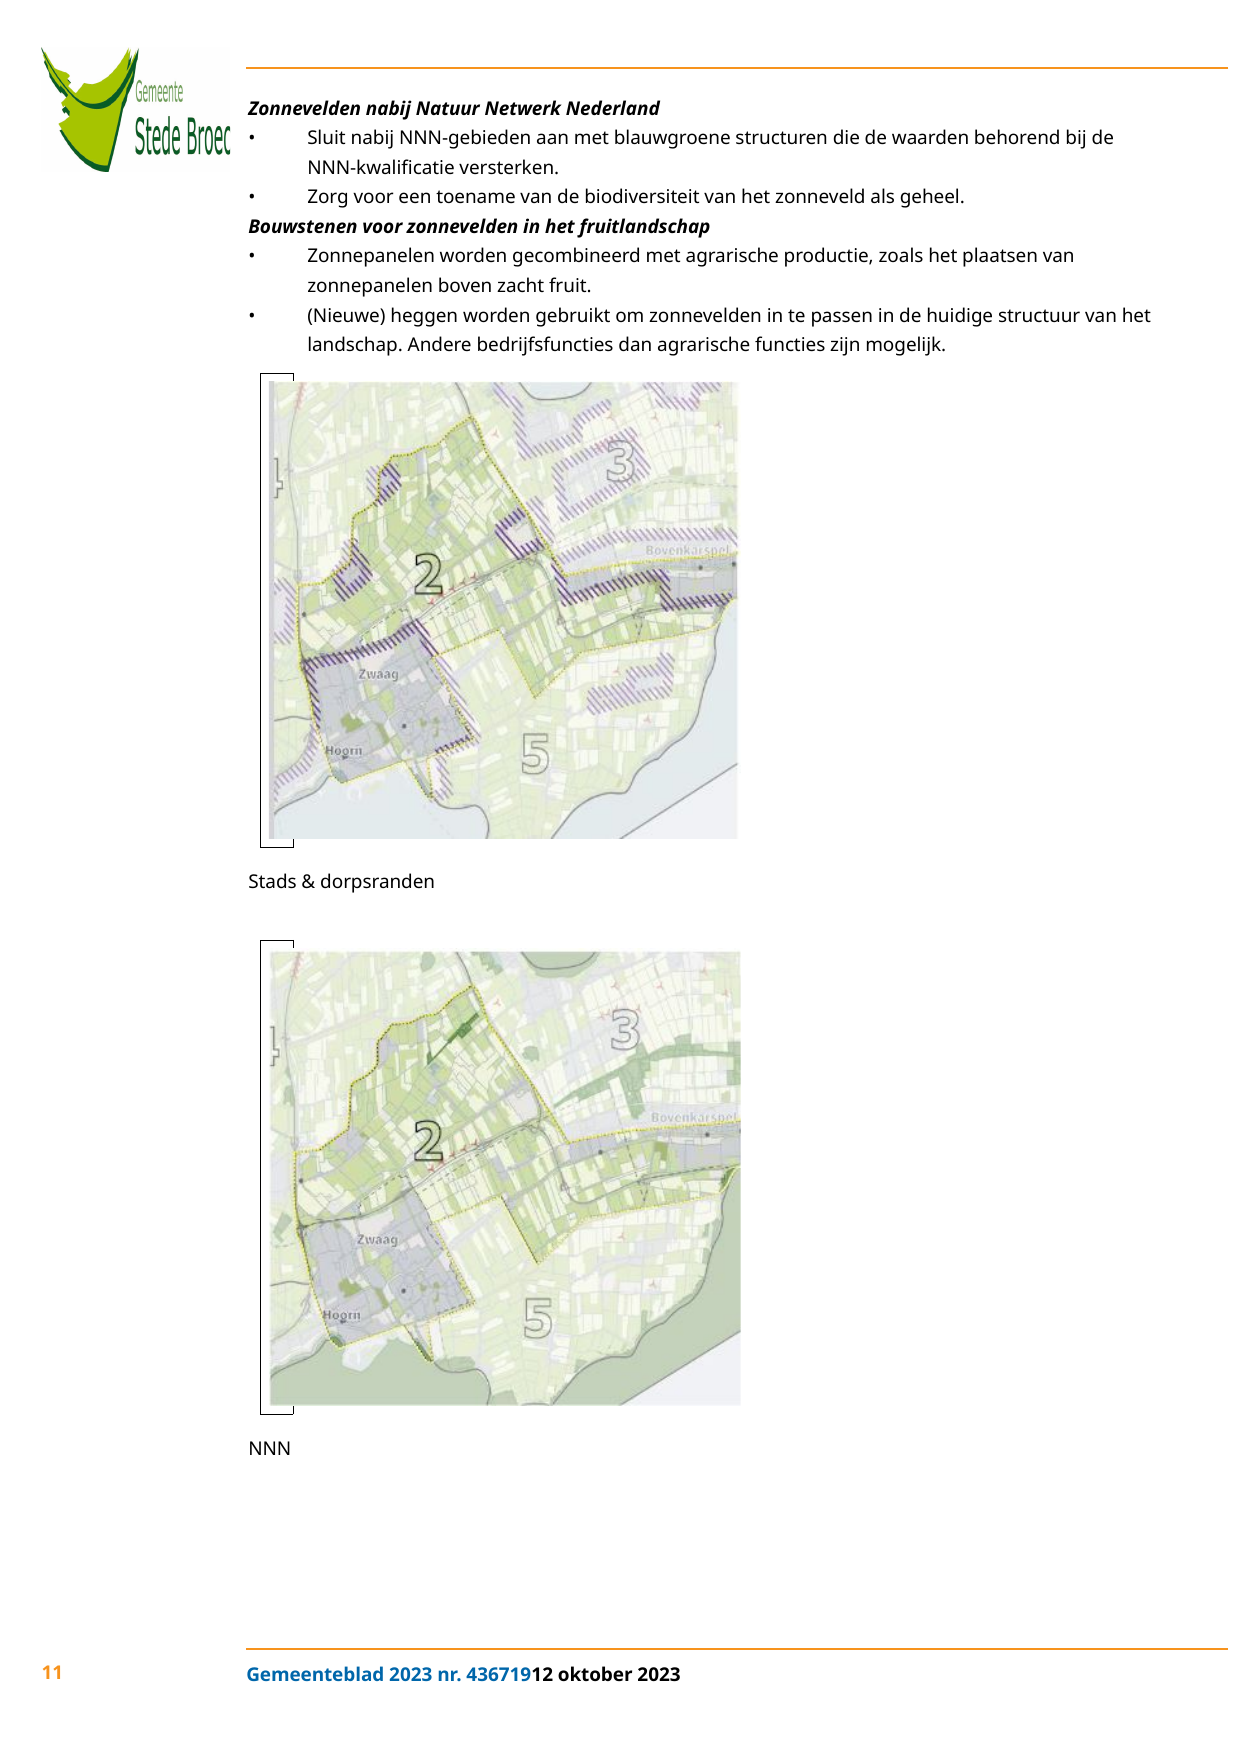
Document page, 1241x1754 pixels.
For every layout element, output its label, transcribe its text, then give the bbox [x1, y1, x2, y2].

picture [268, 948, 741, 1406]
list Zonnepanelen worden gecombineerd met agrarische productie, zoals het plaatsen van zonnepanelen boven zacht fruit. [248, 243, 1152, 298]
text Zonnevelden nabij Natuur Netwerk Nederland [248, 95, 1152, 121]
list (Nieuwe) heggen worden gebruikt om zonnevelden in te passen in de huidige structuur van het landschap. Andere bedrijfsfuncties dan agrarische functies zijn mogelijk. [248, 302, 1152, 357]
picture [41, 47, 231, 172]
picture [268, 381, 741, 839]
text NNN [248, 1435, 1152, 1461]
text Bouwstenen voor zonnevelden in het fruitlandschap [248, 213, 1152, 239]
list Zorg voor een toename van de biodiversiteit van het zonneveld als geheel. [248, 183, 1152, 209]
text Stads & dorpsranden [248, 869, 1152, 894]
list Sluit nabij NNN-gebieden aan met blauwgroene structuren die de waarden behorend bij de NNN-kwalificatie versterken. [248, 124, 1152, 180]
